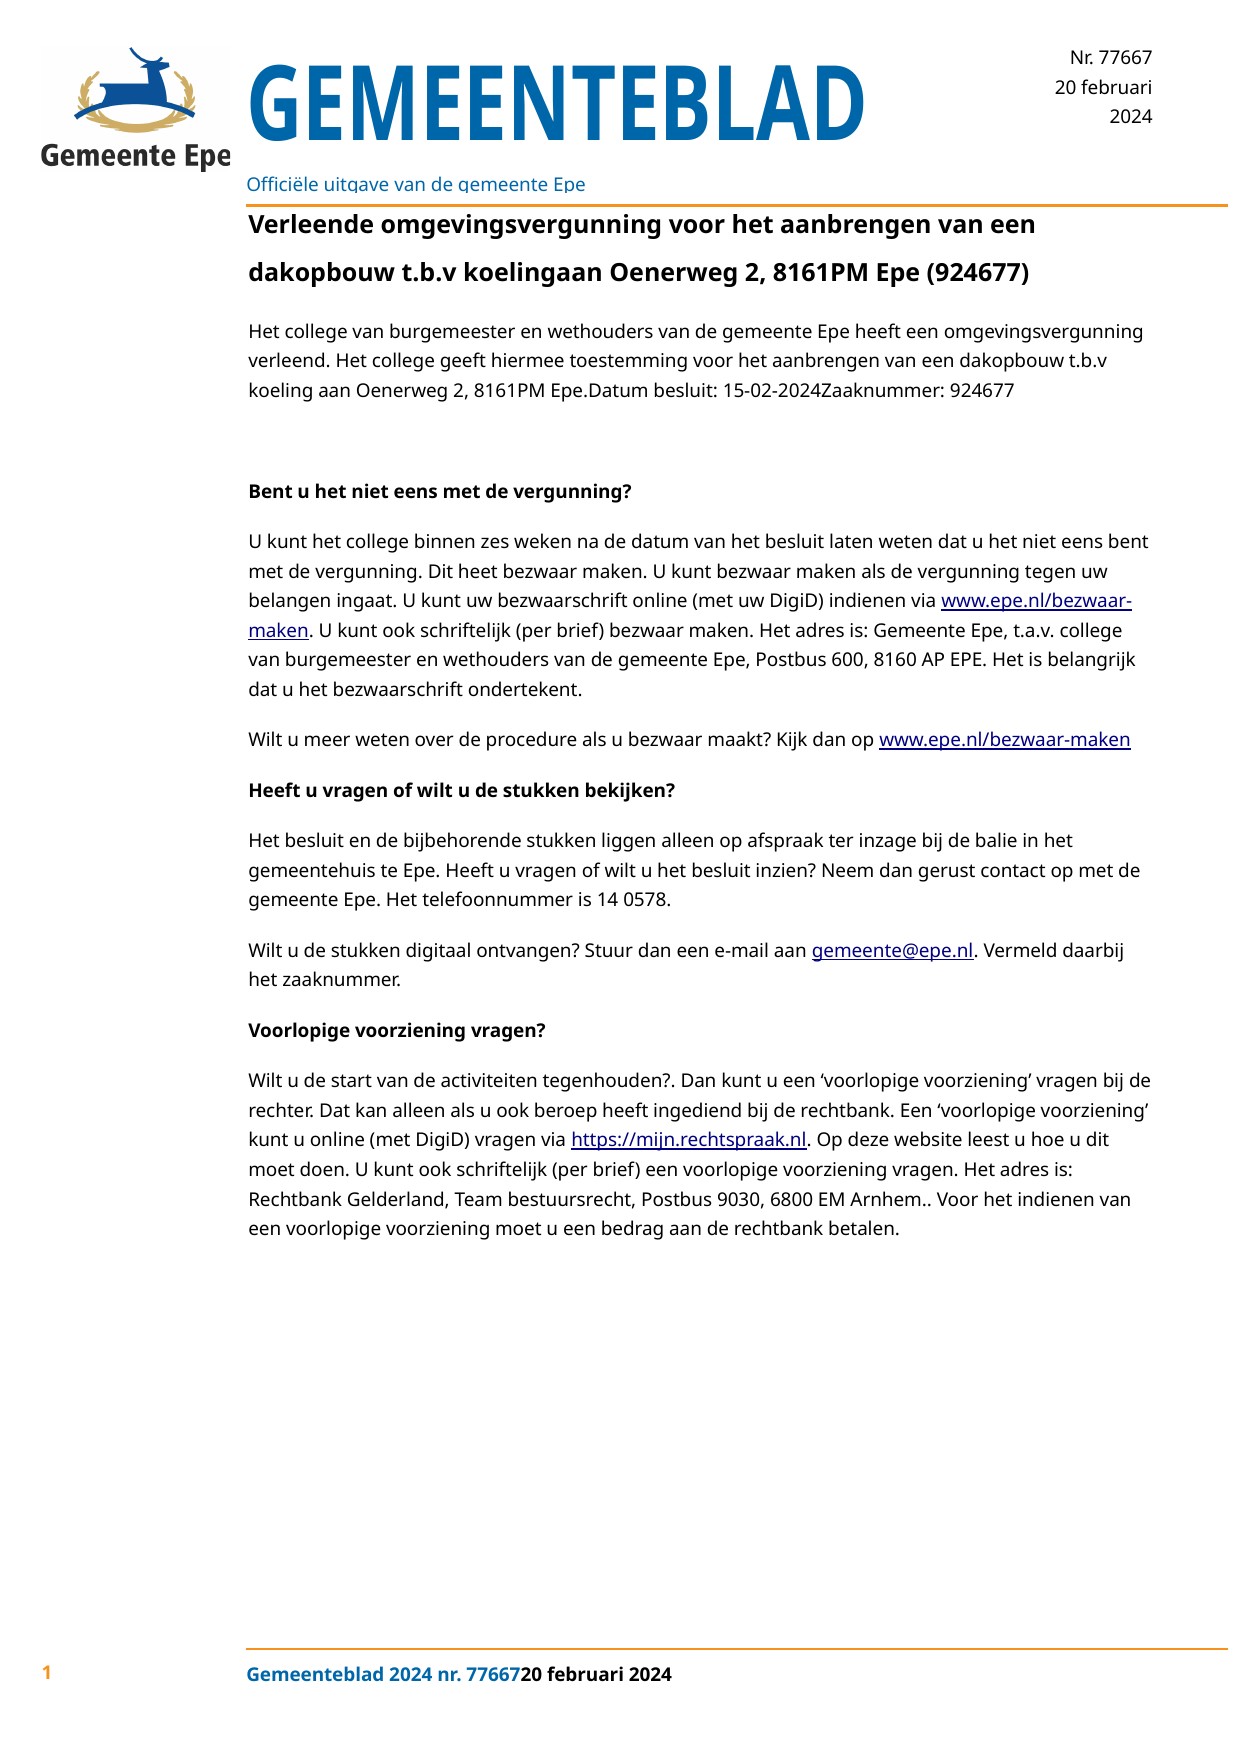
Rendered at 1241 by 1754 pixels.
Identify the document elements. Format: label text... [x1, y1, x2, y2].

text Wilt u de stukken digitaal ontvangen? Stuur dan een e-mail aan gemeente@epe.nl. Vermeld daarbij het zaaknummer. [248, 937, 1152, 992]
text Het besluit en de bijbehorende stukken liggen alleen op afspraak ter inzage bij de balie in het gemeentehuis te Epe. Heeft u vragen of wilt u het besluit inzien? Neem dan gerust contact op met de gemeente Epe. Het telefoonnummer is 14 0578. [248, 827, 1152, 912]
text U kunt het college binnen zes weken na de datum van het besluit laten weten dat u het niet eens bent met de vergunning. Dit heet bezwaar maken. U kunt bezwaar maken als de vergunning tegen uw belangen ingaat. U kunt uw bezwaarschrift online (met uw DigiD) indienen via www.epe.nl/bezwaar-maken. U kunt ook schriftelijk (per brief) bezwaar maken. Het adres is: Gemeente Epe, t.a.v. college van burgemeester en wethouders van de gemeente Epe, Postbus 600, 8160 AP EPE. Het is belangrijk dat u het bezwaarschrift ondertekent. [248, 528, 1152, 702]
text Heeft u vragen of wilt u de stukken bekijken? [248, 777, 1152, 803]
text Het college van burgemeester en wethouders van de gemeente Epe heeft een omgevingsvergunning verleend. Het college geeft hiermee toestemming voor het aanbrengen van een dakopbouw t.b.v koeling aan Oenerweg 2, 8161PM Epe.Datum besluit: 15-02-2024Zaaknummer: 924677 [248, 318, 1152, 403]
text Voorlopige voorziening vragen? [248, 1017, 1152, 1043]
text Verleende omgevingsvergunning voor het aanbrengen van een dakopbouw t.b.v koelingaan Oenerweg 2, 8161PM Epe (924677) [248, 207, 1152, 288]
text Wilt u meer weten over de procedure als u bezwaar maakt? Kijk dan op www.epe.nl/bezwaar-maken [248, 727, 1152, 752]
text Wilt u de start van de activiteiten tegenhouden?. Dan kunt u een ‘voorlopige voorziening’ vragen bij de rechter. Dat kan alleen als u ook beroep heeft ingediend bij de rechtbank. Een ‘voorlopige voorziening’ kunt u online (met DigiD) vragen via https://mijn.rechtspraak.nl. Op deze website leest u hoe u dit moet doen. U kunt ook schriftelijk (per brief) een voorlopige voorziening vragen. Het adres is: Rechtbank Gelderland, Team bestuursrecht, Postbus 9030, 6800 EM Arnhem.. Voor het indienen van een voorlopige voorziening moet u een bedrag aan de rechtbank betalen. [248, 1067, 1152, 1241]
picture [41, 47, 231, 172]
text Bent u het niet eens met de vergunning? [248, 478, 1152, 504]
